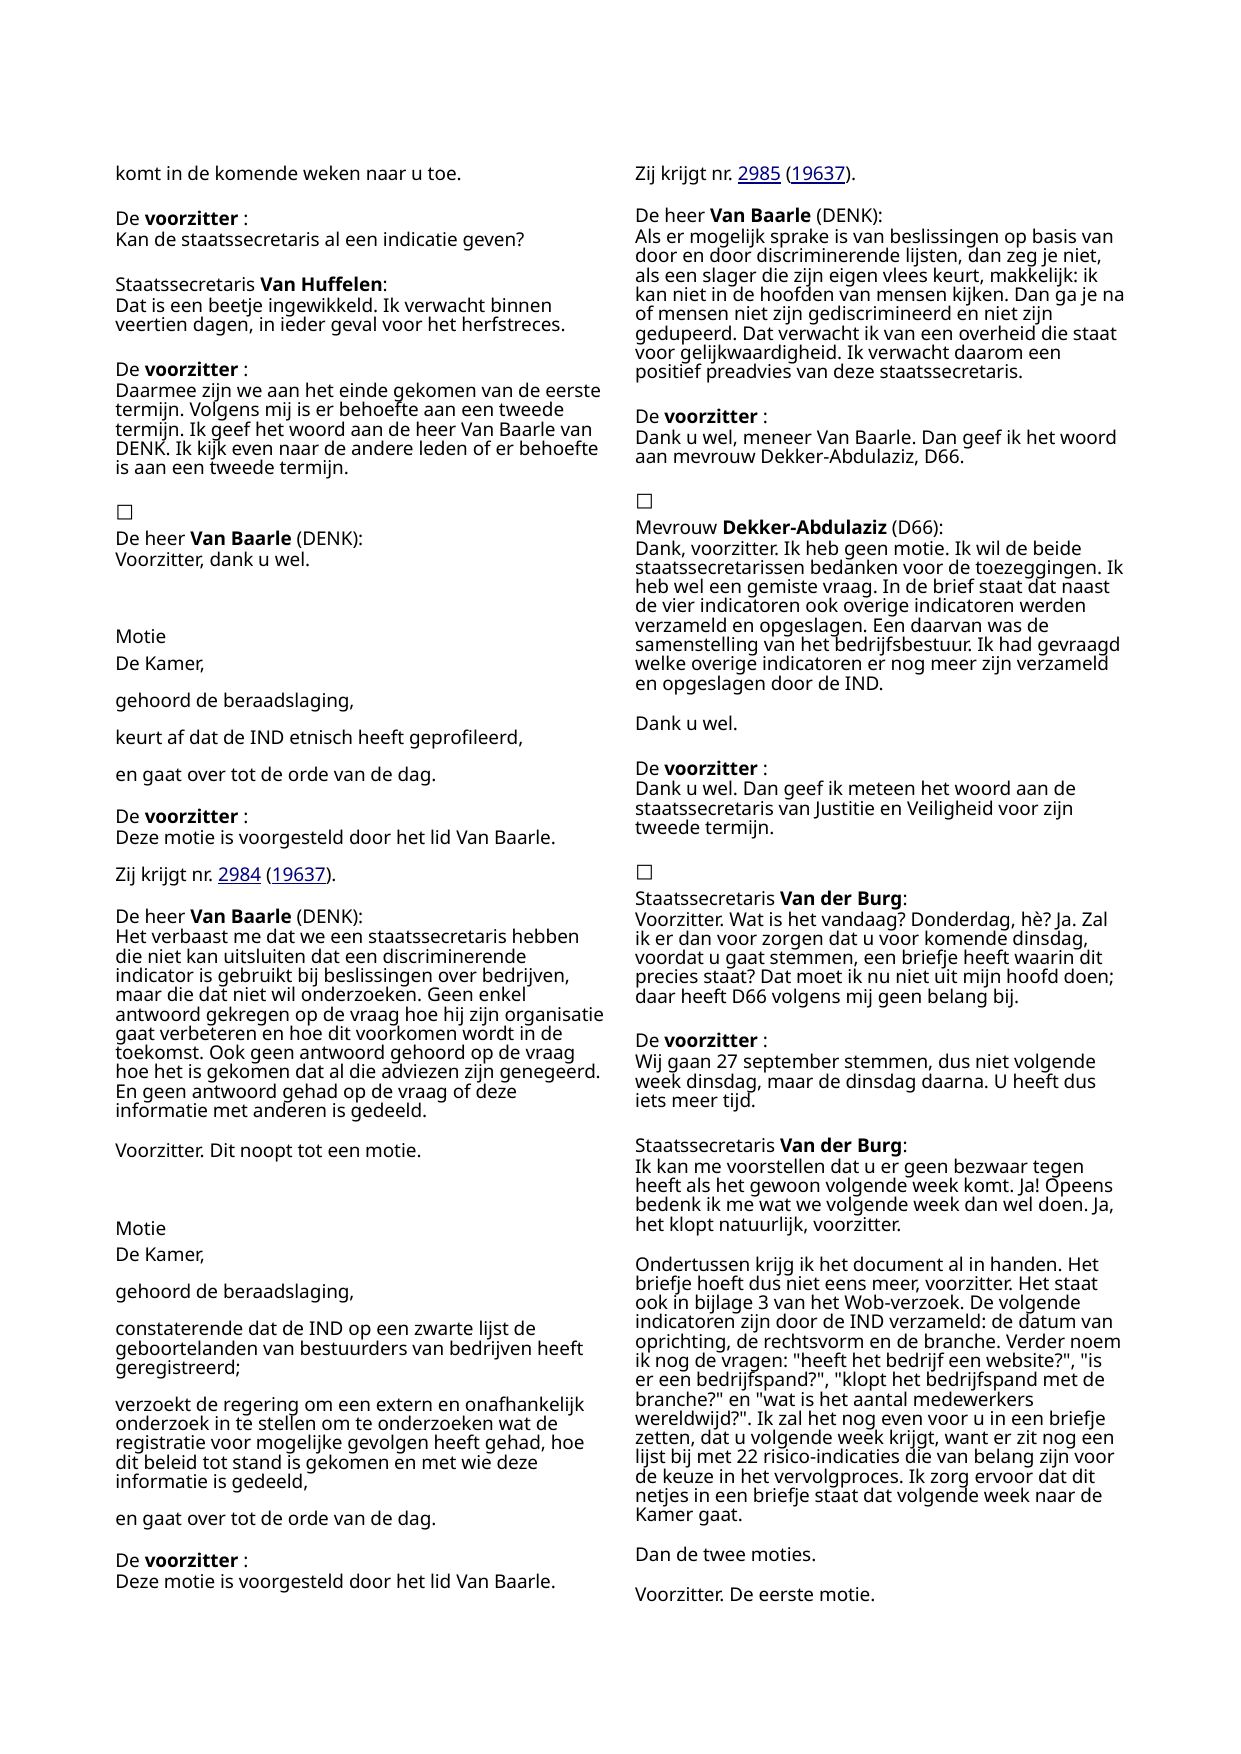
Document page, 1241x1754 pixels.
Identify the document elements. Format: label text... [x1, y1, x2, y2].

text De Kamer, [115, 1246, 605, 1266]
text en gaat over tot de orde van de dag. [115, 766, 605, 785]
text ⬜ [635, 859, 1125, 885]
text Voorzitter. Wat is het vandaag? Donderdag, hè? Ja. Zal ik er dan voor zorgen dat u voor komende dinsdag, voordat u gaat stemmen, een briefje heeft waarin dit precies staat? Dat moet ik nu niet uit mijn hoofd doen; daar heeft D66 volgens mij geen belang bij. [635, 911, 1125, 1007]
text De heer Van Baarle (DENK): [115, 525, 605, 551]
text De heer Van Baarle (DENK): [635, 202, 1125, 228]
text keurt af dat de IND etnisch heeft geprofileerd, [115, 729, 605, 748]
text Dank u wel. Dan geef ik meteen het woord aan de staatssecretaris van Justitie en Veiligheid voor zijn tweede termijn. [635, 780, 1125, 838]
text Zij krijgt nr. 2984 (19637). [115, 866, 605, 885]
text Motie [115, 623, 605, 649]
text Dank, voorzitter. Ik heb geen motie. Ik wil de beide staatssecretarissen bedanken voor de toezeggingen. Ik heb wel een gemiste vraag. In de brief staat dat naast de vier indicatoren ook overige indicatoren werden verzameld en opgeslagen. Een daarvan was de samenstelling van het bedrijfsbestuur. Ik had gevraagd welke overige indicatoren er nog meer zijn verzameld en opgeslagen door de IND. [635, 540, 1125, 694]
text verzoekt de regering om een extern en onafhankelijk onderzoek in te stellen om te onderzoeken wat de registratie voor mogelijke gevolgen heeft gehad, hoe dit beleid tot stand is gekomen en met wie deze informatie is gedeeld, [115, 1396, 605, 1492]
text en gaat over tot de orde van de dag. [115, 1510, 605, 1529]
text De voorzitter : [635, 1028, 1125, 1053]
text Dank u wel, meneer Van Baarle. Dan geef ik het woord aan mevrouw Dekker-Abdulaziz, D66. [635, 429, 1125, 467]
text gehoord de beraadslaging, [115, 692, 605, 711]
text De voorzitter : [115, 356, 605, 382]
text Als er mogelijk sprake is van beslissingen op basis van door en door discriminerende lijsten, dan zeg je niet, als een slager die zijn eigen vlees keurt, makkelijk: ik kan niet in de hoofden van mensen kijken. Dan ga je na of mensen niet zijn gediscrimineerd en niet zijn gedupeerd. Dat verwacht ik van een overheid die staat voor gelijkwaardigheid. Ik verwacht daarom een positief preadvies van deze staatssecretaris. [635, 228, 1125, 382]
text gehoord de beraadslaging, [115, 1283, 605, 1303]
text Voorzitter, dank u wel. [115, 551, 605, 570]
text Kan de staatssecretaris al een indicatie geven? [115, 231, 605, 250]
text Deze motie is voorgesteld door het lid Van Baarle. [115, 829, 605, 848]
text De heer Van Baarle (DENK): [115, 903, 605, 928]
text Dank u wel. [635, 714, 1125, 734]
text ⬜ [635, 488, 1125, 514]
text De voorzitter : [635, 403, 1125, 429]
text Motie [115, 1215, 605, 1240]
text Dat is een beetje ingewikkeld. Ik verwacht binnen veertien dagen, in ieder geval voor het herfstreces. [115, 297, 605, 336]
text Het verbaast me dat we een staatssecretaris hebben die niet kan uitsluiten dat een discriminerende indicator is gebruikt bij beslissingen over bedrijven, maar die dat niet wil onderzoeken. Geen enkel antwoord gekregen op de vraag hoe hij zijn organisatie gaat verbeteren en hoe dit voorkomen wordt in de toekomst. Ook geen antwoord gehoord op de vraag hoe het is gekomen dat al die adviezen zijn genegeerd. En geen antwoord gehad op de vraag of deze informatie met anderen is gedeeld. [115, 928, 605, 1121]
text Voorzitter. Dit noopt tot een motie. [115, 1142, 605, 1161]
text De voorzitter : [115, 1547, 605, 1573]
text ⬜ [115, 499, 605, 525]
text Voorzitter. De eerste motie. [635, 1586, 1125, 1605]
text Dan de twee moties. [635, 1546, 1125, 1565]
text De voorzitter : [115, 205, 605, 231]
text Daarmee zijn we aan het einde gekomen van de eerste termijn. Volgens mij is er behoefte aan een tweede termijn. Ik geef het woord aan de heer Van Baarle van DENK. Ik kijk even naar de andere leden of er behoefte is aan een tweede termijn. [115, 382, 605, 478]
text Mevrouw Dekker-Abdulaziz (D66): [635, 514, 1125, 540]
text Staatssecretaris Van Huffelen: [115, 271, 605, 297]
text Wij gaan 27 september stemmen, dus niet volgende week dinsdag, maar de dinsdag daarna. U heeft dus iets meer tijd. [635, 1053, 1125, 1111]
text komt in de komende weken naar u toe. [115, 165, 605, 184]
text constaterende dat de IND op een zwarte lijst de geboortelanden van bestuurders van bedrijven heeft geregistreerd; [115, 1320, 605, 1378]
text Ondertussen krijg ik het document al in handen. Het briefje hoeft dus niet eens meer, voorzitter. Het staat ook in bijlage 3 van het Wob-verzoek. De volgende indicatoren zijn door de IND verzameld: de datum van oprichting, de rechtsvorm en de branche. Verder noem ik nog de vragen: "heeft het bedrijf een website?", "is er een bedrijfspand?", "klopt het bedrijfspand met de branche?" en "wat is het aantal medewerkers wereldwijd?". Ik zal het nog even voor u in een briefje zetten, dat u volgende week krijgt, want er zit nog een lijst bij met 22 risico-indicaties die van belang zijn voor de keuze in het vervolgproces. Ik zorg ervoor dat dit netjes in een briefje staat dat volgende week naar de Kamer gaat. [635, 1256, 1125, 1525]
text Staatssecretaris Van der Burg: [635, 885, 1125, 911]
text De Kamer, [115, 655, 605, 674]
text Deze motie is voorgesteld door het lid Van Baarle. [115, 1573, 605, 1592]
text Staatssecretaris Van der Burg: [635, 1132, 1125, 1158]
text De voorzitter : [635, 755, 1125, 780]
text Zij krijgt nr. 2985 (19637). [635, 165, 1125, 184]
text Ik kan me voorstellen dat u er geen bezwaar tegen heeft als het gewoon volgende week komt. Ja! Opeens bedenk ik me wat we volgende week dan wel doen. Ja, het klopt natuurlijk, voorzitter. [635, 1158, 1125, 1235]
text De voorzitter : [115, 803, 605, 829]
